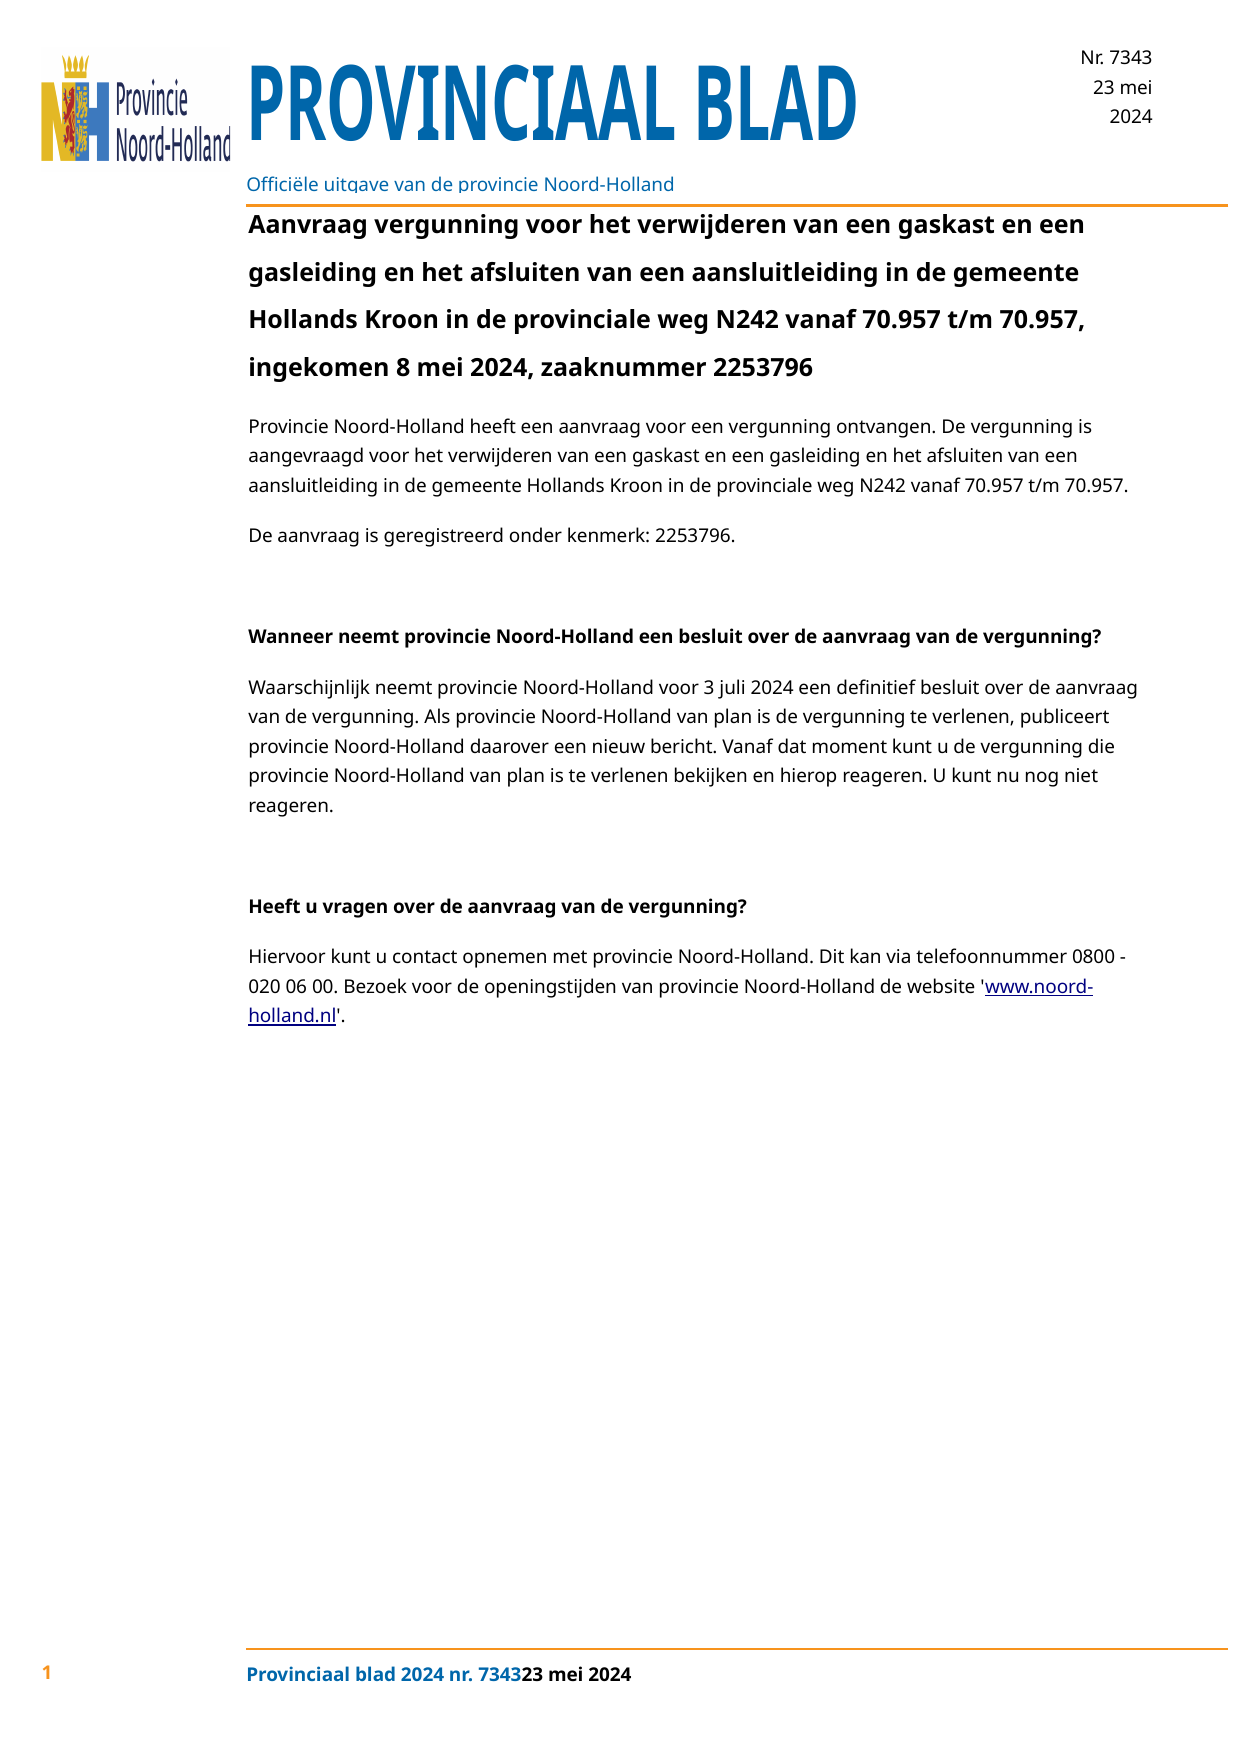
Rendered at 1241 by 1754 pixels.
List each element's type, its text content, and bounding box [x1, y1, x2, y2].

text Hiervoor kunt u contact opnemen met provincie Noord-Holland. Dit kan via telefoonnummer 0800 - 020 06 00. Bezoek voor de openingstijden van provincie Noord-Holland de website 'www.noord-holland.nl'. [248, 943, 1152, 1028]
text Aanvraag vergunning voor het verwijderen van een gaskast en een gasleiding en het afsluiten van een aansluitleiding in de gemeente Hollands Kroon in de provinciale weg N242 vanaf 70.957 t/m 70.957, ingekomen 8 mei 2024, zaaknummer 2253796 [248, 207, 1152, 384]
text Waarschijnlijk neemt provincie Noord-Holland voor 3 juli 2024 een definitief besluit over de aanvraag van de vergunning. Als provincie Noord-Holland van plan is de vergunning te verlenen, publiceert provincie Noord-Holland daarover een nieuw bericht. Vanaf dat moment kunt u de vergunning die provincie Noord-Holland van plan is te verlenen bekijken en hierop reageren. U kunt nu nog niet reageren. [248, 674, 1152, 818]
picture [41, 47, 231, 172]
text Heeft u vragen over de aanvraag van de vergunning? [248, 893, 1152, 919]
text De aanvraag is geregistreerd onder kenmerk: 2253796. [248, 523, 1152, 548]
text Provincie Noord-Holland heeft een aanvraag voor een vergunning ontvangen. De vergunning is aangevraagd voor het verwijderen van een gaskast en een gasleiding en het afsluiten van een aansluitleiding in de gemeente Hollands Kroon in de provinciale weg N242 vanaf 70.957 t/m 70.957. [248, 413, 1152, 498]
text Wanneer neemt provincie Noord-Holland een besluit over de aanvraag van de vergunning? [248, 623, 1152, 649]
